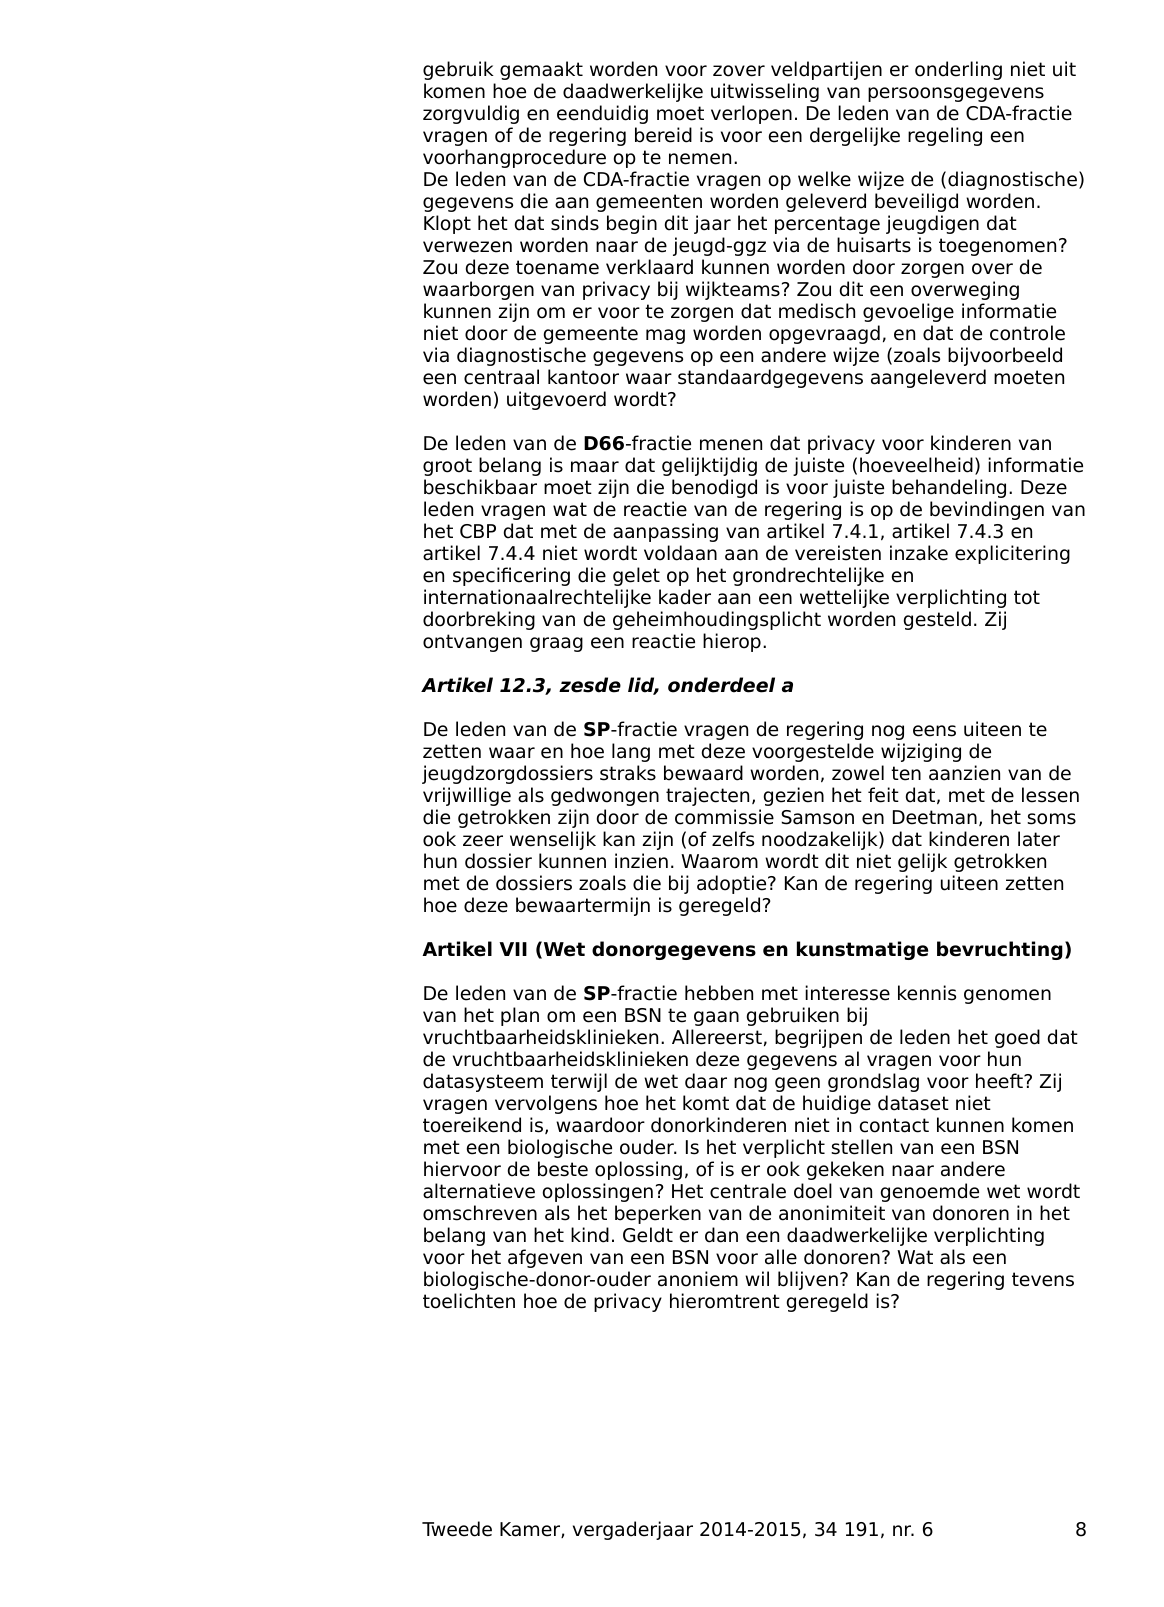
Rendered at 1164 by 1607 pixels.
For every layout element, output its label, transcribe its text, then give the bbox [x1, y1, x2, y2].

text gebruik gemaakt worden voor zover veldpartijen er onderling niet uit komen hoe de daadwerkelijke uitwisseling van persoonsgegevens zorgvuldig en eenduidig moet verlopen. De leden van de CDA-fractie vragen of de regering bereid is voor een dergelijke regeling een voorhangprocedure op te nemen. [422, 59, 1087, 169]
text De leden van de SP-fractie vragen de regering nog eens uiteen te zetten waar en hoe lang met deze voorgestelde wijziging de jeugdzorgdossiers straks bewaard worden, zowel ten aanzien van de vrijwillige als gedwongen trajecten, gezien het feit dat, met de lessen die getrokken zijn door de commissie Samson en Deetman, het soms ook zeer wenselijk kan zijn (of zelfs noodzakelijk) dat kinderen later hun dossier kunnen inzien. Waarom wordt dit niet gelijk getrokken met de dossiers zoals die bij adoptie? Kan de regering uiteen zetten hoe deze bewaartermijn is geregeld? [422, 719, 1087, 917]
text De leden van de CDA-fractie vragen op welke wijze de (diagnostische) gegevens die aan gemeenten worden geleverd beveiligd worden. Klopt het dat sinds begin dit jaar het percentage jeugdigen dat verwezen worden naar de jeugd-ggz via de huisarts is toegenomen? Zou deze toename verklaard kunnen worden door zorgen over de waarborgen van privacy bij wijkteams? Zou dit een overweging kunnen zijn om er voor te zorgen dat medisch gevoelige informatie niet door de gemeente mag worden opgevraagd, en dat de controle via diagnostische gegevens op een andere wijze (zoals bijvoorbeeld een centraal kantoor waar standaardgegevens aangeleverd moeten worden) uitgevoerd wordt? [422, 169, 1087, 411]
text De leden van de SP-fractie hebben met interesse kennis genomen van het plan om een BSN te gaan gebruiken bij vruchtbaarheidsklinieken. Allereerst, begrijpen de leden het goed dat de vruchtbaarheidsklinieken deze gegevens al vragen voor hun datasysteem terwijl de wet daar nog geen grondslag voor heeft? Zij vragen vervolgens hoe het komt dat de huidige dataset niet toereikend is, waardoor donorkinderen niet in contact kunnen komen met een biologische ouder. Is het verplicht stellen van een BSN hiervoor de beste oplossing, of is er ook gekeken naar andere alternatieve oplossingen? Het centrale doel van genoemde wet wordt omschreven als het beperken van de anonimiteit van donoren in het belang van het kind. Geldt er dan een daadwerkelijke verplichting voor het afgeven van een BSN voor alle donoren? Wat als een biologische-donor-ouder anoniem wil blijven? Kan de regering tevens toelichten hoe de privacy hieromtrent geregeld is? [422, 983, 1087, 1313]
text De leden van de D66-fractie menen dat privacy voor kinderen van groot belang is maar dat gelijktijdig de juiste (hoeveelheid) informatie beschikbaar moet zijn die benodigd is voor juiste behandeling. Deze leden vragen wat de reactie van de regering is op de bevindingen van het CBP dat met de aanpassing van artikel 7.4.1, artikel 7.4.3 en artikel 7.4.4 niet wordt voldaan aan de vereisten inzake explicitering en specificering die gelet op het grondrechtelijke en internationaalrechtelijke kader aan een wettelijke verplichting tot doorbreking van de geheimhoudingsplicht worden gesteld. Zij ontvangen graag een reactie hierop. [422, 433, 1087, 653]
subtitle Artikel VII (Wet donorgegevens en kunstmatige bevruchting) [422, 939, 1087, 961]
subtitle Artikel 12.3, zesde lid, onderdeel a [422, 675, 1087, 697]
